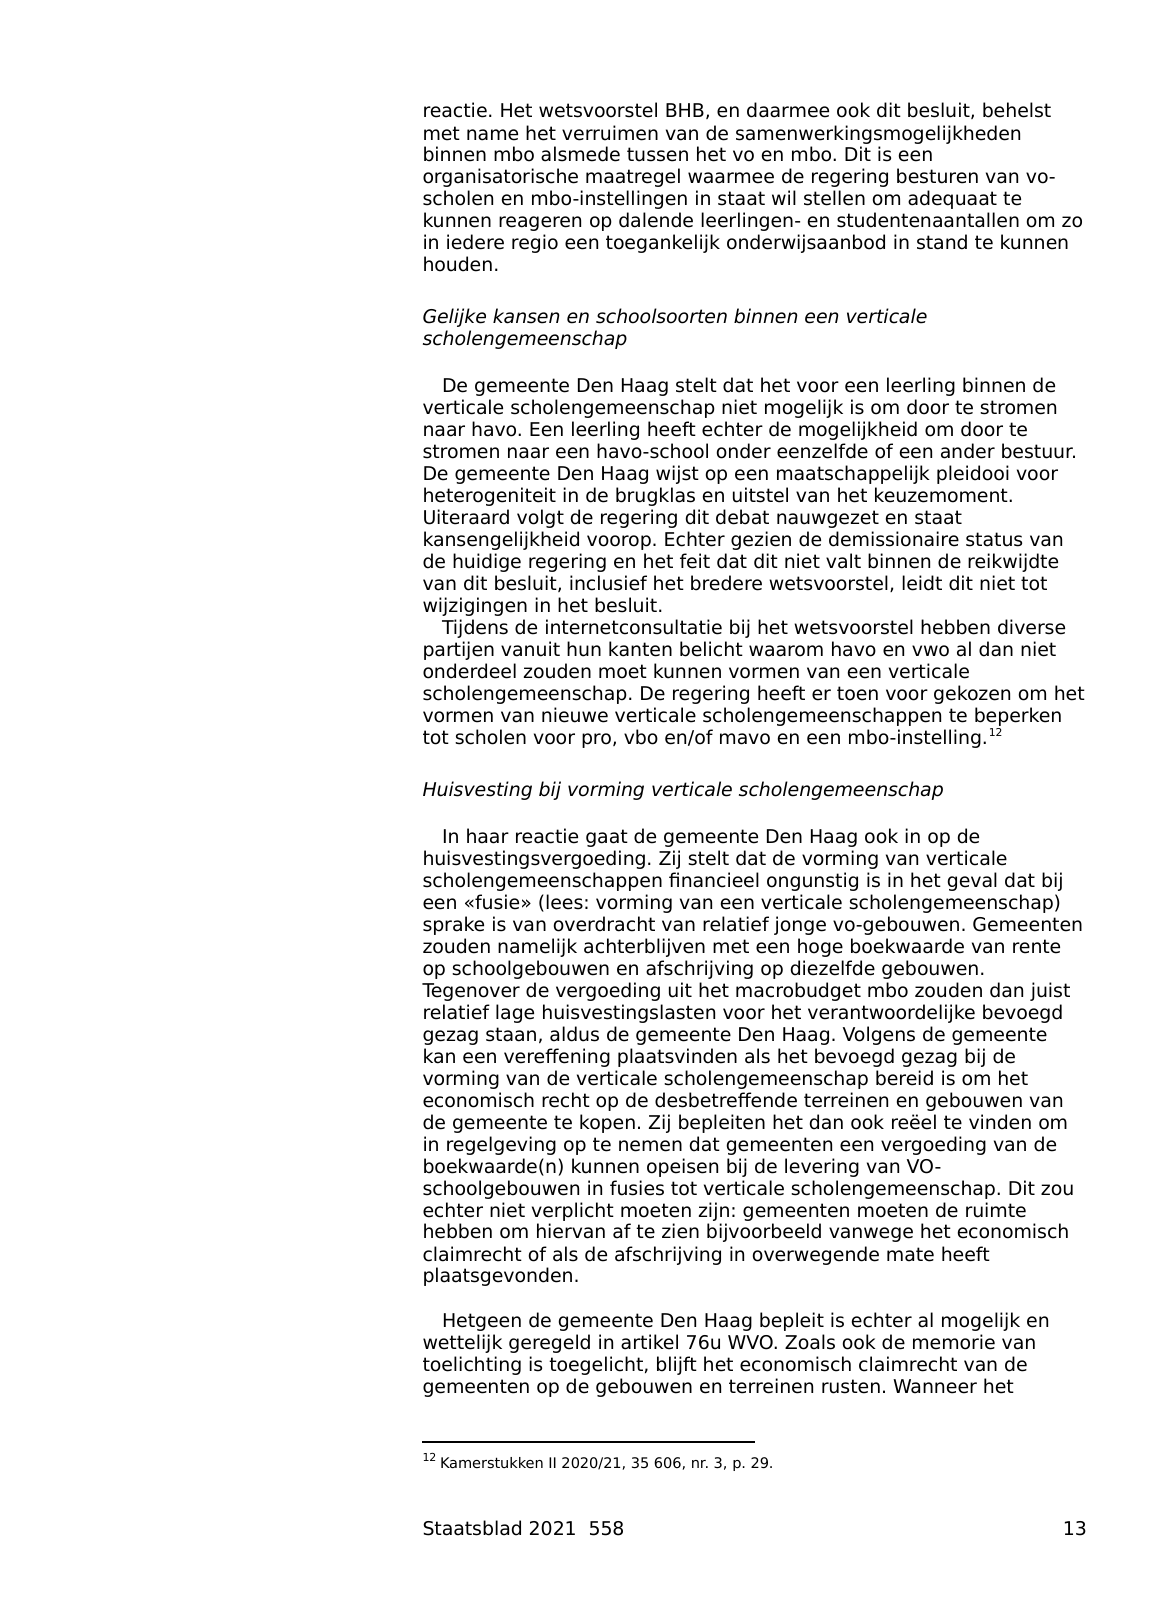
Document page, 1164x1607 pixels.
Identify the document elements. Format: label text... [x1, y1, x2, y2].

text Hetgeen de gemeente Den Haag bepleit is echter al mogelijk en wettelijk geregeld in artikel 76u WVO. Zoals ook de memorie van toelichting is toegelicht, blijft het economisch claimrecht van de gemeenten op de gebouwen en terreinen rusten. Wanneer het [422, 1309, 1087, 1397]
text Tijdens de internetconsultatie bij het wetsvoorstel hebben diverse partijen vanuit hun kanten belicht waarom havo en vwo al dan niet onderdeel zouden moet kunnen vormen van een verticale scholengemeenschap. De regering heeft er toen voor gekozen om het vormen van nieuwe verticale scholengemeenschappen te beperken tot scholen voor pro, vbo en/of mavo en een mbo-instelling. [422, 617, 1087, 749]
subtitle Gelijke kansen en schoolsoorten binnen een verticale scholengemeenschap [422, 306, 1087, 350]
text Kamerstukken II 2020/21, 35 606, nr. 3, p. 29. [422, 1451, 1087, 1473]
text De gemeente Den Haag stelt dat het voor een leerling binnen de verticale scholengemeenschap niet mogelijk is om door te stromen naar havo. Een leerling heeft echter de mogelijkheid om door te stromen naar een havo-school onder eenzelfde of een ander bestuur. De gemeente Den Haag wijst op een maatschappelijk pleidooi voor heterogeniteit in de brugklas en uitstel van het keuzemoment. Uiteraard volgt de regering dit debat nauwgezet en staat kansengelijkheid voorop. Echter gezien de demissionaire status van de huidige regering en het feit dat dit niet valt binnen de reikwijdte van dit besluit, inclusief het bredere wetsvoorstel, leidt dit niet tot wijzigingen in het besluit. [422, 375, 1087, 617]
subtitle Huisvesting bij vorming verticale scholengemeenschap [422, 779, 1087, 801]
text reactie. Het wetsvoorstel BHB, en daarmee ook dit besluit, behelst met name het verruimen van de samenwerkingsmogelijkheden binnen mbo alsmede tussen het vo en mbo. Dit is een organisatorische maatregel waarmee de regering besturen van vo-scholen en mbo-instellingen in staat wil stellen om adequaat te kunnen reageren op dalende leerlingen- en studentenaantallen om zo in iedere regio een toegankelijk onderwijsaanbod in stand te kunnen houden. [422, 100, 1087, 276]
text In haar reactie gaat de gemeente Den Haag ook in op de huisvestingsvergoeding. Zij stelt dat de vorming van verticale scholengemeenschappen financieel ongunstig is in het geval dat bij een «fusie» (lees: vorming van een verticale scholengemeenschap) sprake is van overdracht van relatief jonge vo-gebouwen. Gemeenten zouden namelijk achterblijven met een hoge boekwaarde van rente op schoolgebouwen en afschrijving op diezelfde gebouwen. Tegenover de vergoeding uit het macrobudget mbo zouden dan juist relatief lage huisvestingslasten voor het verantwoordelijke bevoegd gezag staan, aldus de gemeente Den Haag. Volgens de gemeente kan een vereffening plaatsvinden als het bevoegd gezag bij de vorming van de verticale scholengemeenschap bereid is om het economisch recht op de desbetreffende terreinen en gebouwen van de gemeente te kopen. Zij bepleiten het dan ook reëel te vinden om in regelgeving op te nemen dat gemeenten een vergoeding van de boekwaarde(n) kunnen opeisen bij de levering van VO-schoolgebouwen in fusies tot verticale scholengemeenschap. Dit zou echter niet verplicht moeten zijn: gemeenten moeten de ruimte hebben om hiervan af te zien bijvoorbeeld vanwege het economisch claimrecht of als de afschrijving in overwegende mate heeft plaatsgevonden. [422, 826, 1087, 1287]
